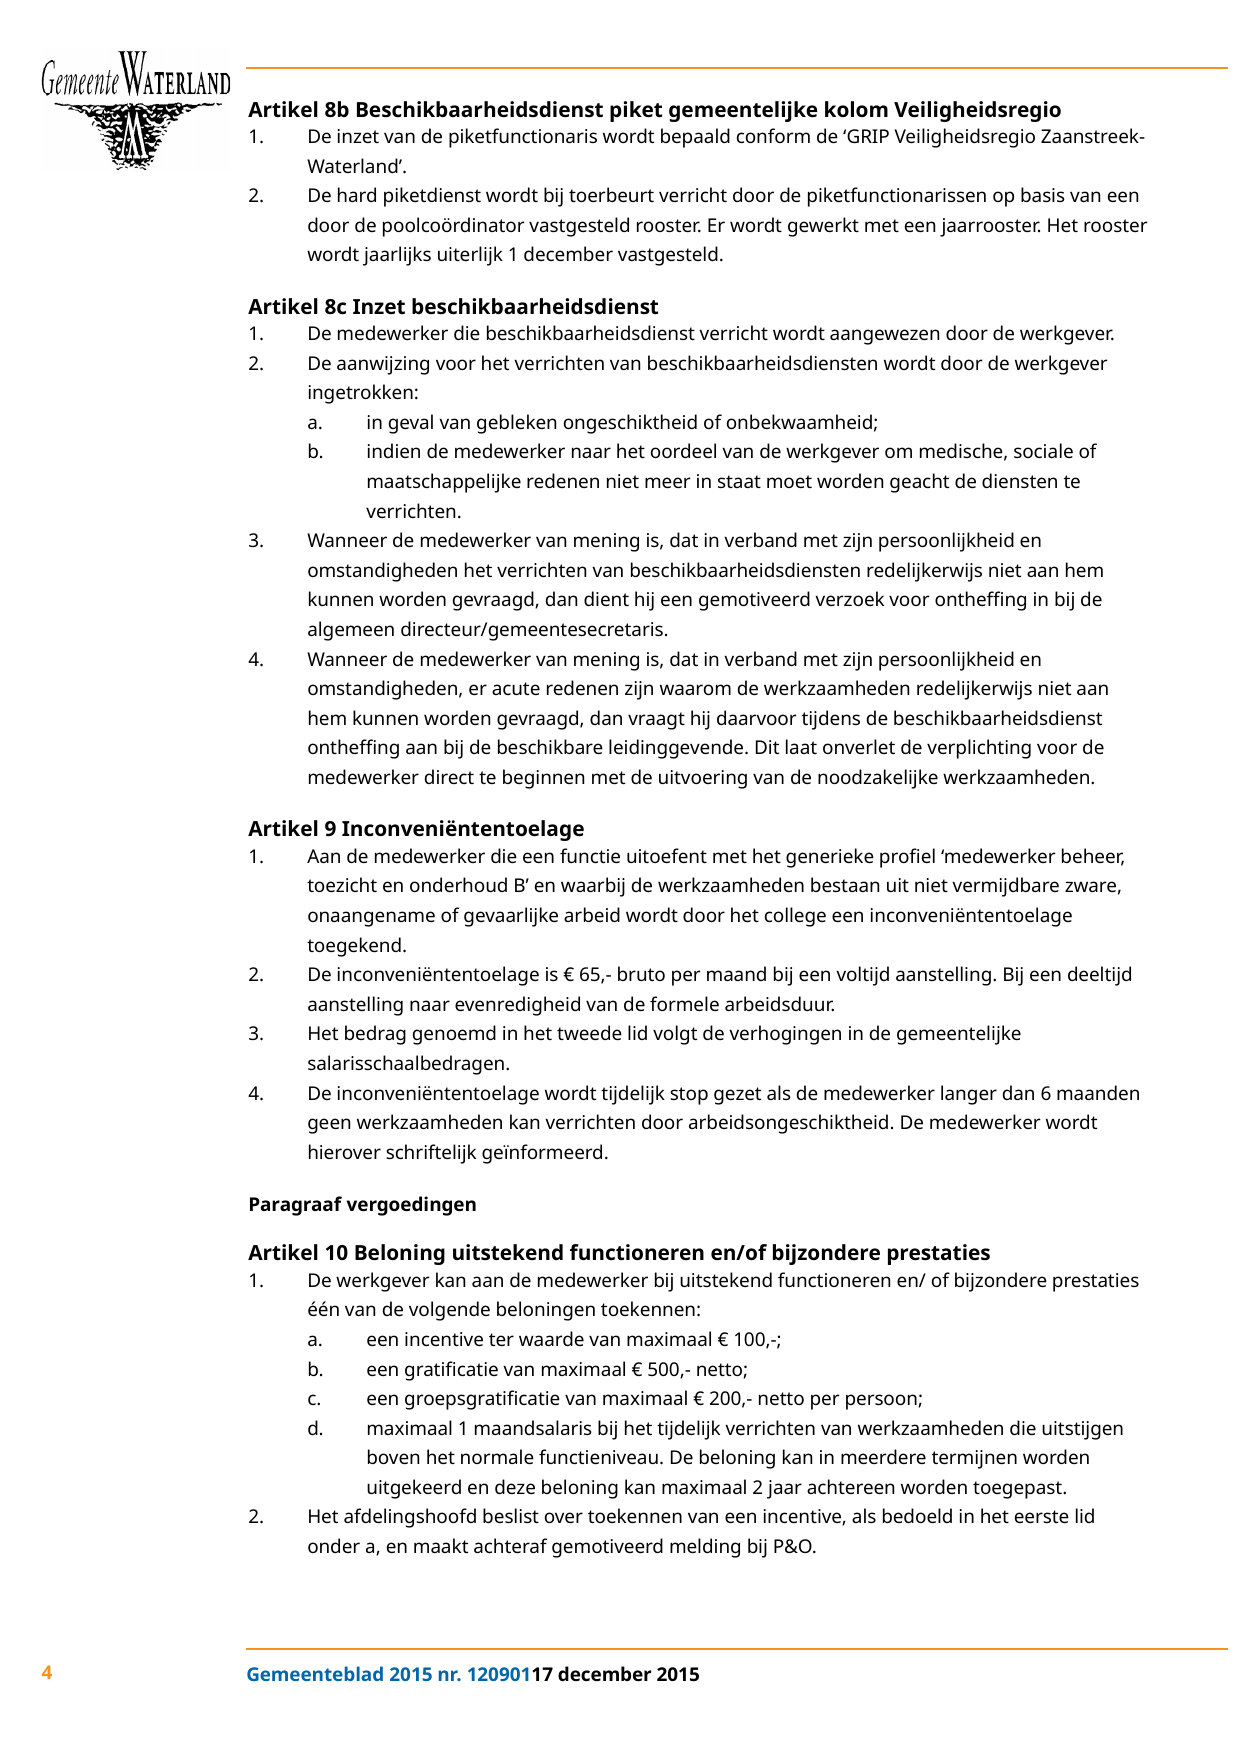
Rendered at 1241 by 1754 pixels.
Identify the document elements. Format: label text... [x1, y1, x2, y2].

list een gratificatie van maximaal € 500,- netto; [307, 1356, 1152, 1381]
list De medewerker die beschikbaarheidsdienst verricht wordt aangewezen door de werkgever. [248, 320, 1152, 346]
list De werkgever kan aan de medewerker bij uitstekend functioneren en/ of bijzondere prestaties één van de volgende beloningen toekennen: [248, 1267, 1152, 1322]
list Wanneer de medewerker van mening is, dat in verband met zijn persoonlijkheid en omstandigheden het verrichten van beschikbaarheidsdiensten redelijkerwijs niet aan hem kunnen worden gevraagd, dan dient hij een gemotiveerd verzoek voor ontheffing in bij de algemeen directeur/gemeentesecretaris. [248, 527, 1152, 642]
list Wanneer de medewerker van mening is, dat in verband met zijn persoonlijkheid en omstandigheden, er acute redenen zijn waarom de werkzaamheden redelijkerwijs niet aan hem kunnen worden gevraagd, dan vraagt hij daarvoor tijdens de beschikbaarheidsdienst ontheffing aan bij de beschikbare leidinggevende. Dit laat onverlet de verplichting voor de medewerker direct te beginnen met de uitvoering van de noodzakelijke werkzaamheden. [248, 646, 1152, 790]
list De inconveniëntentoelage wordt tijdelijk stop gezet als de medewerker langer dan 6 maanden geen werkzaamheden kan verrichten door arbeidsongeschiktheid. De medewerker wordt hierover schriftelijk geïnformeerd. [248, 1080, 1152, 1164]
list een groepsgratificatie van maximaal € 200,- netto per persoon; [307, 1385, 1152, 1411]
list een incentive ter waarde van maximaal € 100,-; [307, 1326, 1152, 1352]
text Paragraaf vergoedingen [248, 1189, 1152, 1218]
text Artikel 10 Beloning uitstekend functioneren en/of bijzondere prestaties [248, 1238, 1152, 1267]
list maximaal 1 maandsalaris bij het tijdelijk verrichten van werkzaamheden die uitstijgen boven het normale functieniveau. De beloning kan in meerdere termijnen worden uitgekeerd en deze beloning kan maximaal 2 jaar achtereen worden toegepast. [307, 1415, 1152, 1500]
list Het afdelingshoofd beslist over toekennen van een incentive, als bedoeld in het eerste lid onder a, en maakt achteraf gemotiveerd melding bij P&O. [248, 1504, 1152, 1559]
list De inzet van de piketfunctionaris wordt bepaald conform de ‘GRIP Veiligheidsregio Zaanstreek-Waterland’. [248, 123, 1152, 178]
list Aan de medewerker die een functie uitoefent met het generieke profiel ‘medewerker beheer, toezicht en onderhoud B’ en waarbij de werkzaamheden bestaan uit niet vermijdbare zware, onaangename of gevaarlijke arbeid wordt door het college een inconveniëntentoelage toegekend. [248, 843, 1152, 957]
list De hard piketdienst wordt bij toerbeurt verricht door de piketfunctionarissen op basis van een door de poolcoördinator vastgesteld rooster. Er wordt gewerkt met een jaarrooster. Het rooster wordt jaarlijks uiterlijk 1 december vastgesteld. [248, 182, 1152, 267]
list De inconveniëntentoelage is € 65,- bruto per maand bij een voltijd aanstelling. Bij een deeltijd aanstelling naar evenredigheid van de formele arbeidsduur. [248, 961, 1152, 1017]
text Artikel 8c Inzet beschikbaarheidsdienst [248, 292, 1152, 320]
list indien de medewerker naar het oordeel van de werkgever om medische, sociale of maatschappelijke redenen niet meer in staat moet worden geacht de diensten te verrichten. [307, 439, 1152, 524]
text Artikel 8b Beschikbaarheidsdienst piket gemeentelijke kolom Veiligheidsregio [248, 95, 1152, 123]
text Artikel 9 Inconveniëntentoelage [248, 814, 1152, 843]
list De aanwijzing voor het verrichten van beschikbaarheidsdiensten wordt door de werkgever ingetrokken: [248, 350, 1152, 405]
list Het bedrag genoemd in het tweede lid volgt de verhogingen in de gemeentelijke salarisschaalbedragen. [248, 1021, 1152, 1076]
list in geval van gebleken ongeschiktheid of onbekwaamheid; [307, 409, 1152, 435]
picture [41, 47, 231, 172]
